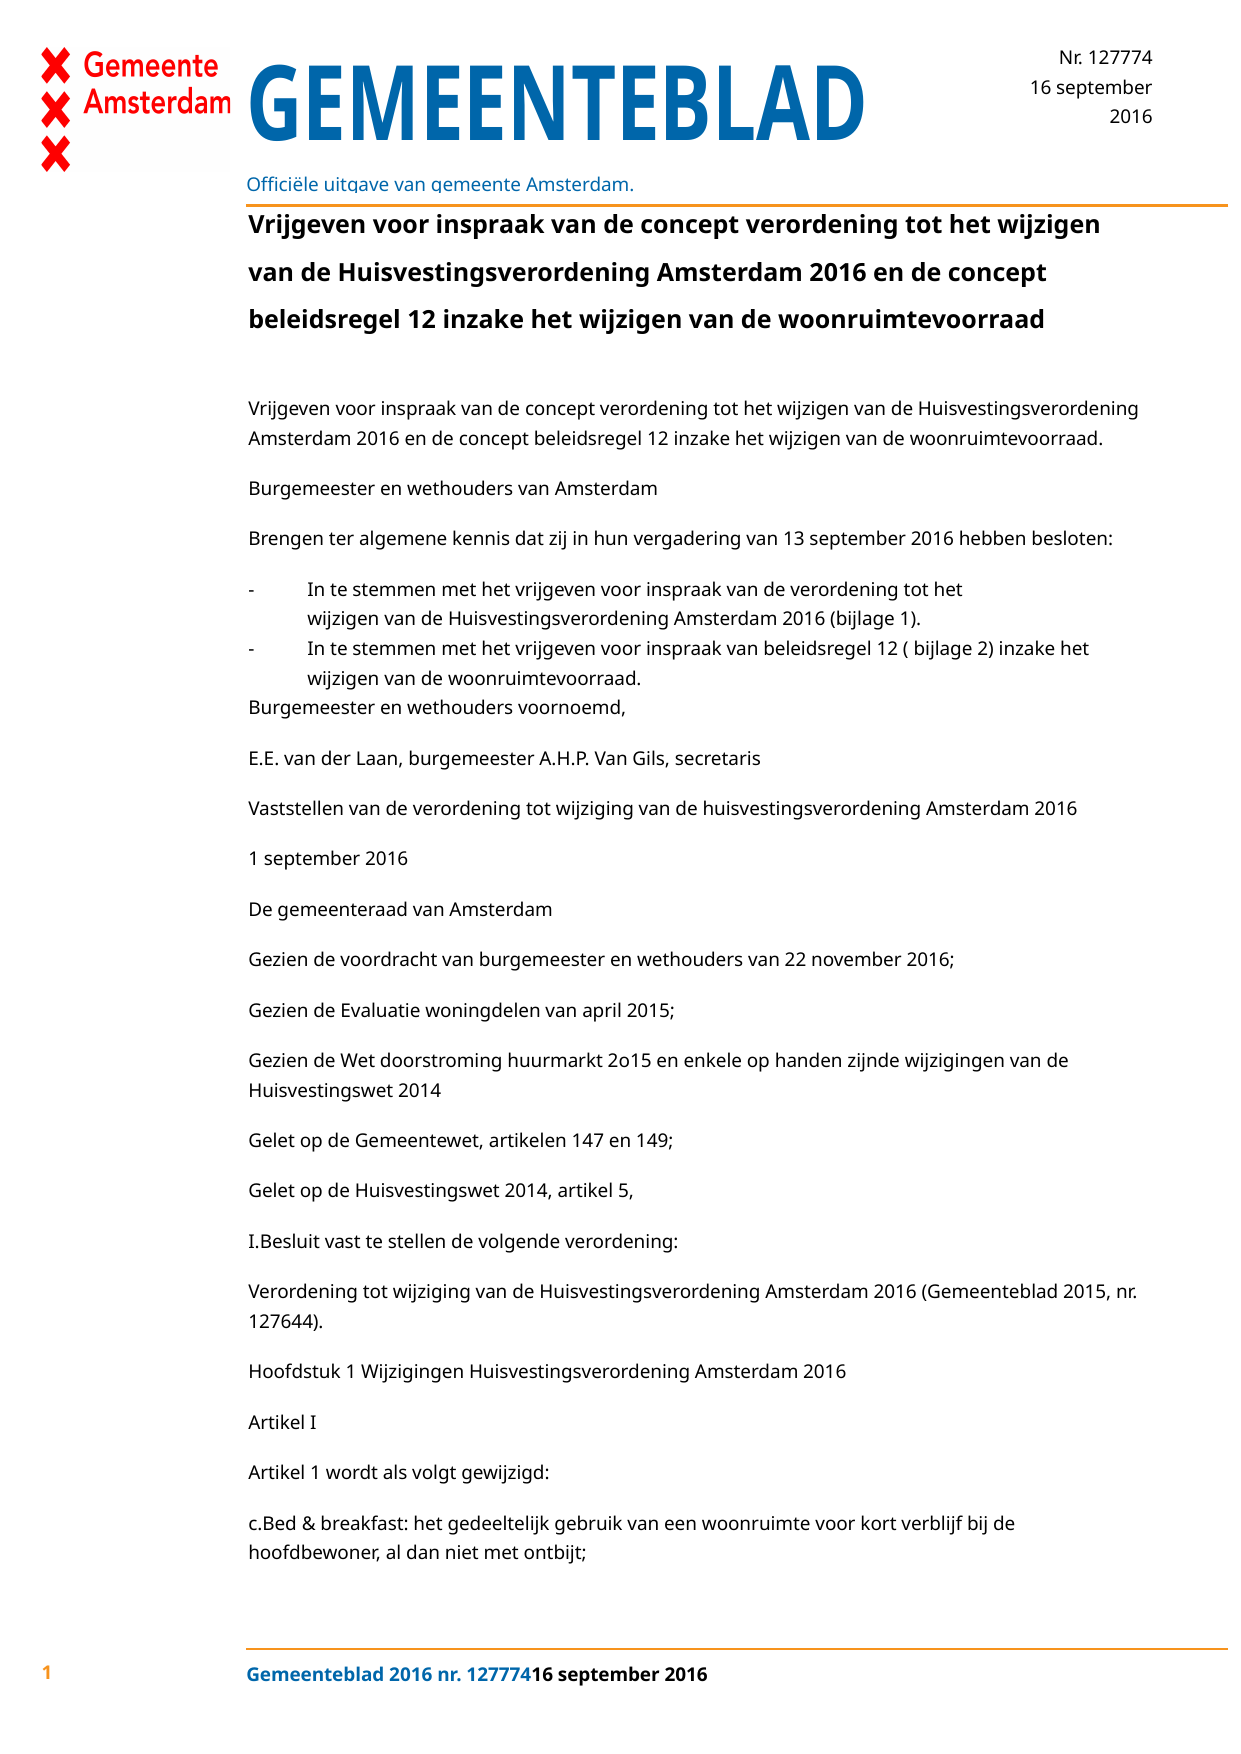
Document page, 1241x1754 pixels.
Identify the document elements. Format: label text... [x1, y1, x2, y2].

text Vrijgeven voor inspraak van de concept verordening tot het wijzigen van de Huisvestingsverordening Amsterdam 2016 en de concept beleidsregel 12 inzake het wijzigen van de woonruimtevoorraad [248, 207, 1152, 336]
text E.E. van der Laan, burgemeester A.H.P. Van Gils, secretaris [248, 745, 1152, 770]
text Gezien de voordracht van burgemeester en wethouders van 22 november 2016; [248, 946, 1152, 972]
text Burgemeester en wethouders van Amsterdam [248, 475, 1152, 501]
text Brengen ter algemene kennis dat zij in hun vergadering van 13 september 2016 hebben besloten: [248, 526, 1152, 551]
text Artikel 1 wordt als volgt gewijzigd: [248, 1459, 1152, 1485]
text Vaststellen van de verordening tot wijziging van de huisvestingsverordening Amsterdam 2016 [248, 795, 1152, 821]
picture [41, 47, 231, 172]
text c.Bed & breakfast: het gedeeltelijk gebruik van een woonruimte voor kort verblijf bij de hoofdbewoner, al dan niet met ontbijt; [248, 1510, 1152, 1565]
text Gezien de Evaluatie woningdelen van april 2015; [248, 997, 1152, 1022]
text I.Besluit vast te stellen de volgende verordening: [248, 1228, 1152, 1254]
text Gelet op de Huisvestingswet 2014, artikel 5, [248, 1178, 1152, 1203]
list In te stemmen met het vrijgeven voor inspraak van de verordening tot het [248, 576, 1152, 602]
text 1 september 2016 [248, 846, 1152, 871]
text Verordening tot wijziging van de Huisvestingsverordening Amsterdam 2016 (Gemeenteblad 2015, nr. 127644). [248, 1278, 1152, 1334]
text Vrijgeven voor inspraak van de concept verordening tot het wijzigen van de Huisvestingsverordening Amsterdam 2016 en de concept beleidsregel 12 inzake het wijzigen van de woonruimtevoorraad. [248, 395, 1152, 450]
text Hoofdstuk 1 Wijzigingen Huisvestingsverordening Amsterdam 2016 [248, 1358, 1152, 1384]
text Artikel I [248, 1409, 1152, 1434]
text De gemeenteraad van Amsterdam [248, 896, 1152, 922]
list In te stemmen met het vrijgeven voor inspraak van beleidsregel 12 ( bijlage 2) inzake het wijzigen van de woonruimtevoorraad. [248, 635, 1152, 690]
text Burgemeester en wethouders voornoemd, [248, 694, 1152, 720]
text Gezien de Wet doorstroming huurmarkt 2o15 en enkele op handen zijnde wijzigingen van de Huisvestingswet 2014 [248, 1047, 1152, 1102]
text Gelet op de Gemeentewet, artikelen 147 en 149; [248, 1127, 1152, 1153]
list wijzigen van de Huisvestingsverordening Amsterdam 2016 (bijlage 1). [248, 606, 1152, 631]
